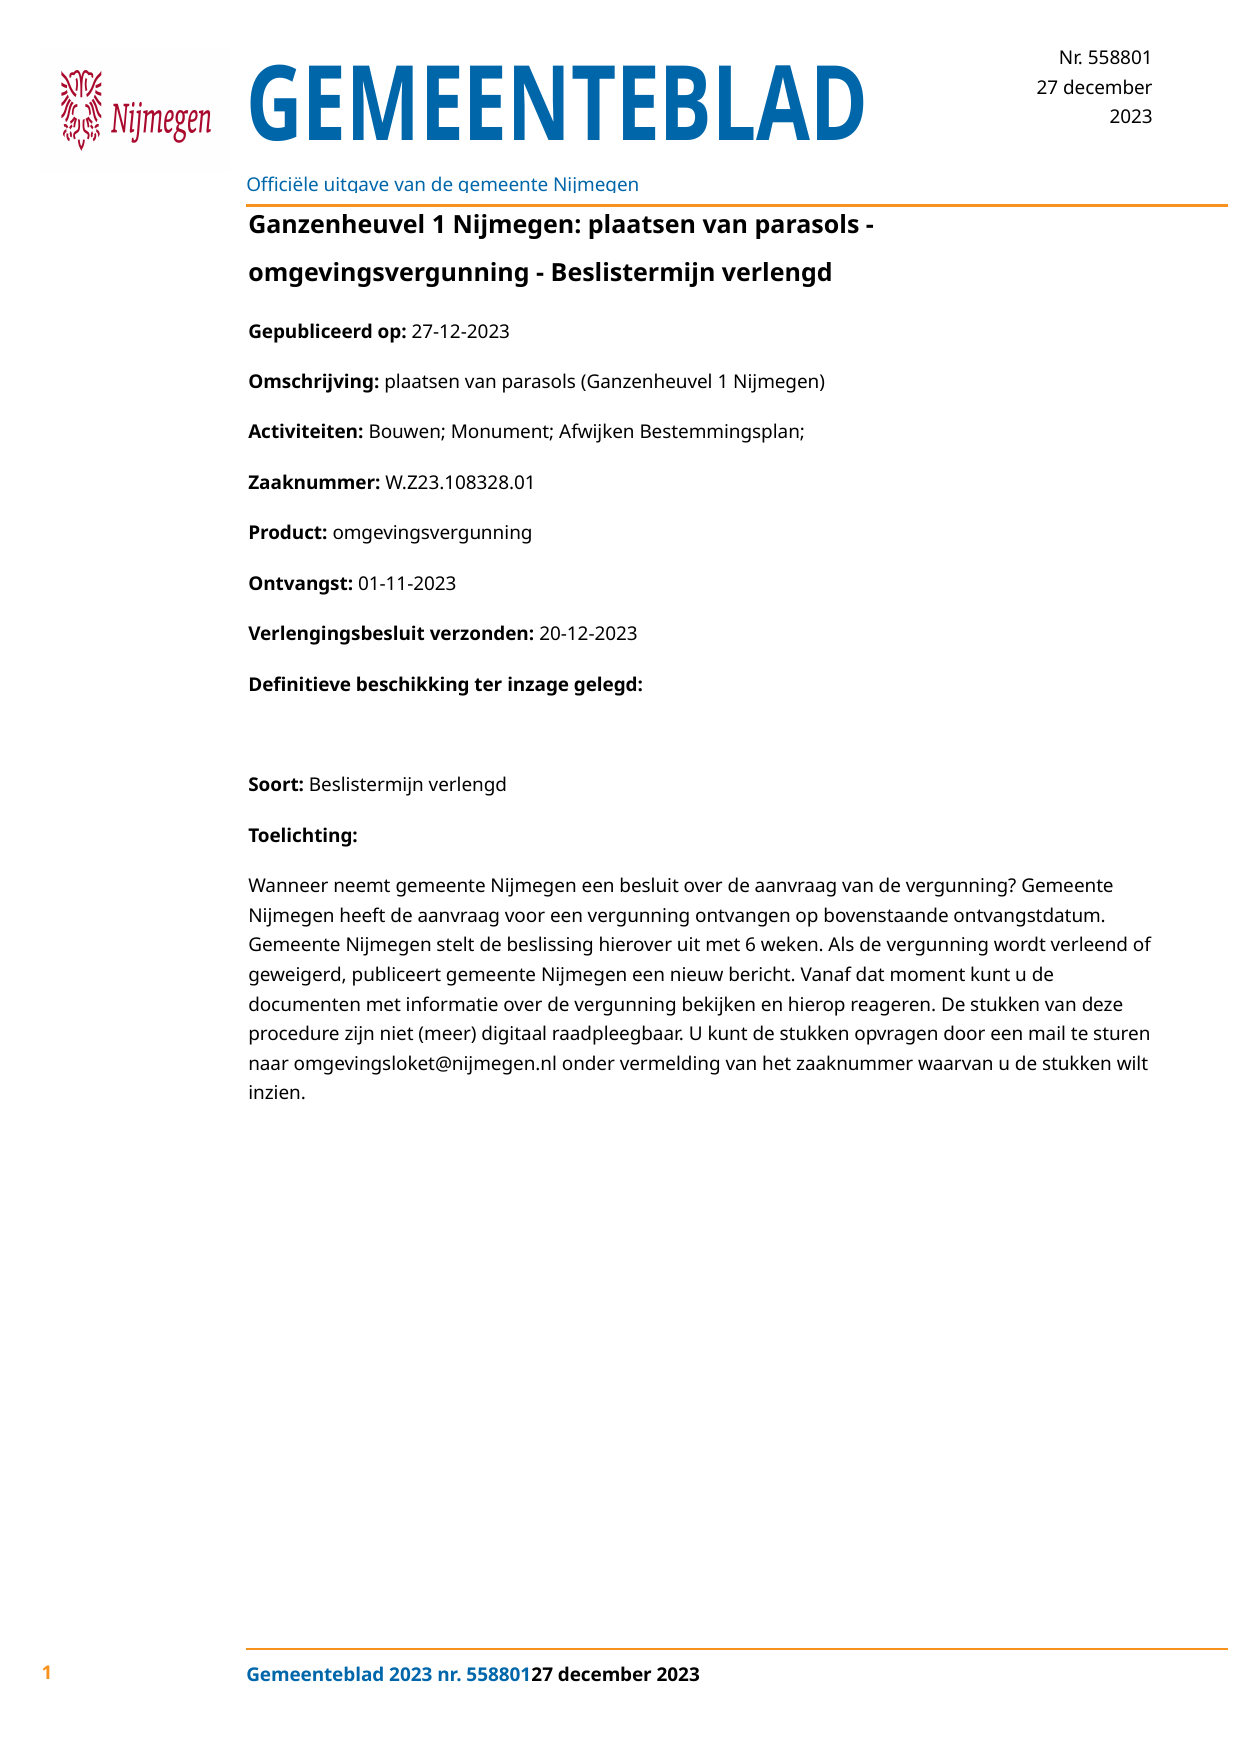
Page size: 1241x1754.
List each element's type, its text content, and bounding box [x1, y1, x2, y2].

text Verlengingsbesluit verzonden: 20-12-2023 [248, 620, 1152, 646]
picture [41, 47, 231, 172]
text Toelichting: [248, 822, 1152, 848]
text Zaaknummer: W.Z23.108328.01 [248, 469, 1152, 495]
text Product: omgevingsvergunning [248, 519, 1152, 545]
text Gepubliceerd op: 27-12-2023 [248, 318, 1152, 344]
text Soort: Beslistermijn verlengd [248, 772, 1152, 797]
text Ontvangst: 01-11-2023 [248, 570, 1152, 596]
text Wanneer neemt gemeente Nijmegen een besluit over de aanvraag van de vergunning? Gemeente Nijmegen heeft de aanvraag voor een vergunning ontvangen op bovenstaande ontvangstdatum. Gemeente Nijmegen stelt de beslissing hierover uit met 6 weken. Als de vergunning wordt verleend of geweigerd, publiceert gemeente Nijmegen een nieuw bericht. Vanaf dat moment kunt u de documenten met informatie over de vergunning bekijken en hierop reageren. De stukken van deze procedure zijn niet (meer) digitaal raadpleegbaar. U kunt de stukken opvragen door een mail te sturen naar omgevingsloket@nijmegen.nl onder vermelding van het zaaknummer waarvan u de stukken wilt inzien. [248, 872, 1152, 1105]
text Ganzenheuvel 1 Nijmegen: plaatsen van parasols - omgevingsvergunning - Beslistermijn verlengd [248, 207, 1152, 288]
text Definitieve beschikking ter inzage gelegd: [248, 671, 1152, 697]
text Omschrijving: plaatsen van parasols (Ganzenheuvel 1 Nijmegen) [248, 368, 1152, 394]
text Activiteiten: Bouwen; Monument; Afwijken Bestemmingsplan; [248, 419, 1152, 444]
